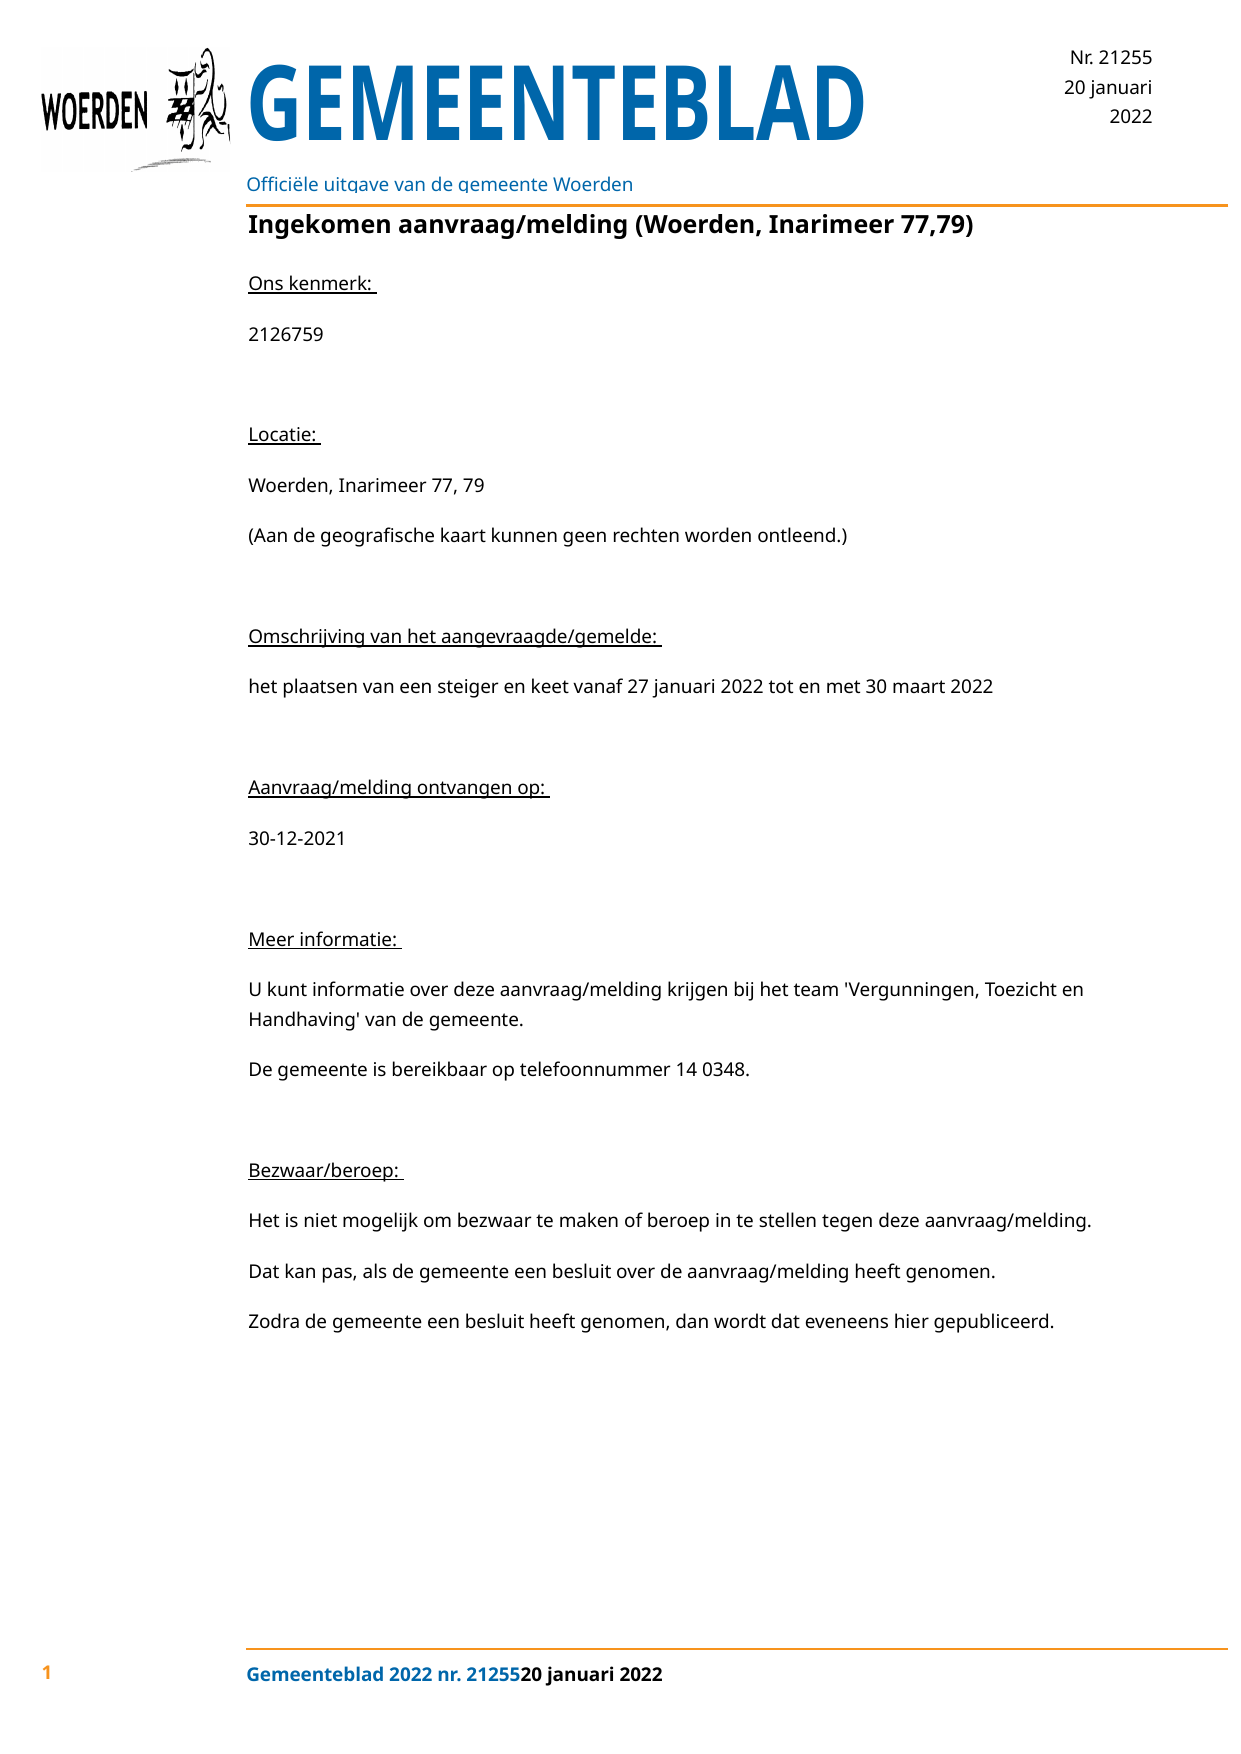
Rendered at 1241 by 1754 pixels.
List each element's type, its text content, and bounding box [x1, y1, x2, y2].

text Ingekomen aanvraag/melding (Woerden, Inarimeer 77,79) [248, 207, 1152, 241]
text Meer informatie: [248, 926, 1152, 951]
text Aanvraag/melding ontvangen op: [248, 774, 1152, 800]
text Dat kan pas, als de gemeente een besluit over de aanvraag/melding heeft genomen. [248, 1258, 1152, 1283]
text 2126759 [248, 321, 1152, 346]
text 30-12-2021 [248, 825, 1152, 851]
text De gemeente is bereikbaar op telefoonnummer 14 0348. [248, 1056, 1152, 1082]
text Bezwaar/beroep: [248, 1157, 1152, 1183]
text Het is niet mogelijk om bezwaar te maken of beroep in te stellen tegen deze aanvraag/melding. [248, 1207, 1152, 1233]
text Zodra de gemeente een besluit heeft genomen, dan wordt dat eveneens hier gepubliceerd. [248, 1308, 1152, 1334]
text het plaatsen van een steiger en keet vanaf 27 januari 2022 tot en met 30 maart 2022 [248, 674, 1152, 699]
text U kunt informatie over deze aanvraag/melding krijgen bij het team 'Vergunningen, Toezicht en Handhaving' van de gemeente. [248, 976, 1152, 1031]
text Ons kenmerk: [248, 270, 1152, 296]
text Omschrijving van het aangevraagde/gemelde: [248, 623, 1152, 649]
text Woerden, Inarimeer 77, 79 [248, 472, 1152, 498]
picture [41, 47, 231, 172]
text Locatie: [248, 422, 1152, 447]
text (Aan de geografische kaart kunnen geen rechten worden ontleend.) [248, 522, 1152, 548]
